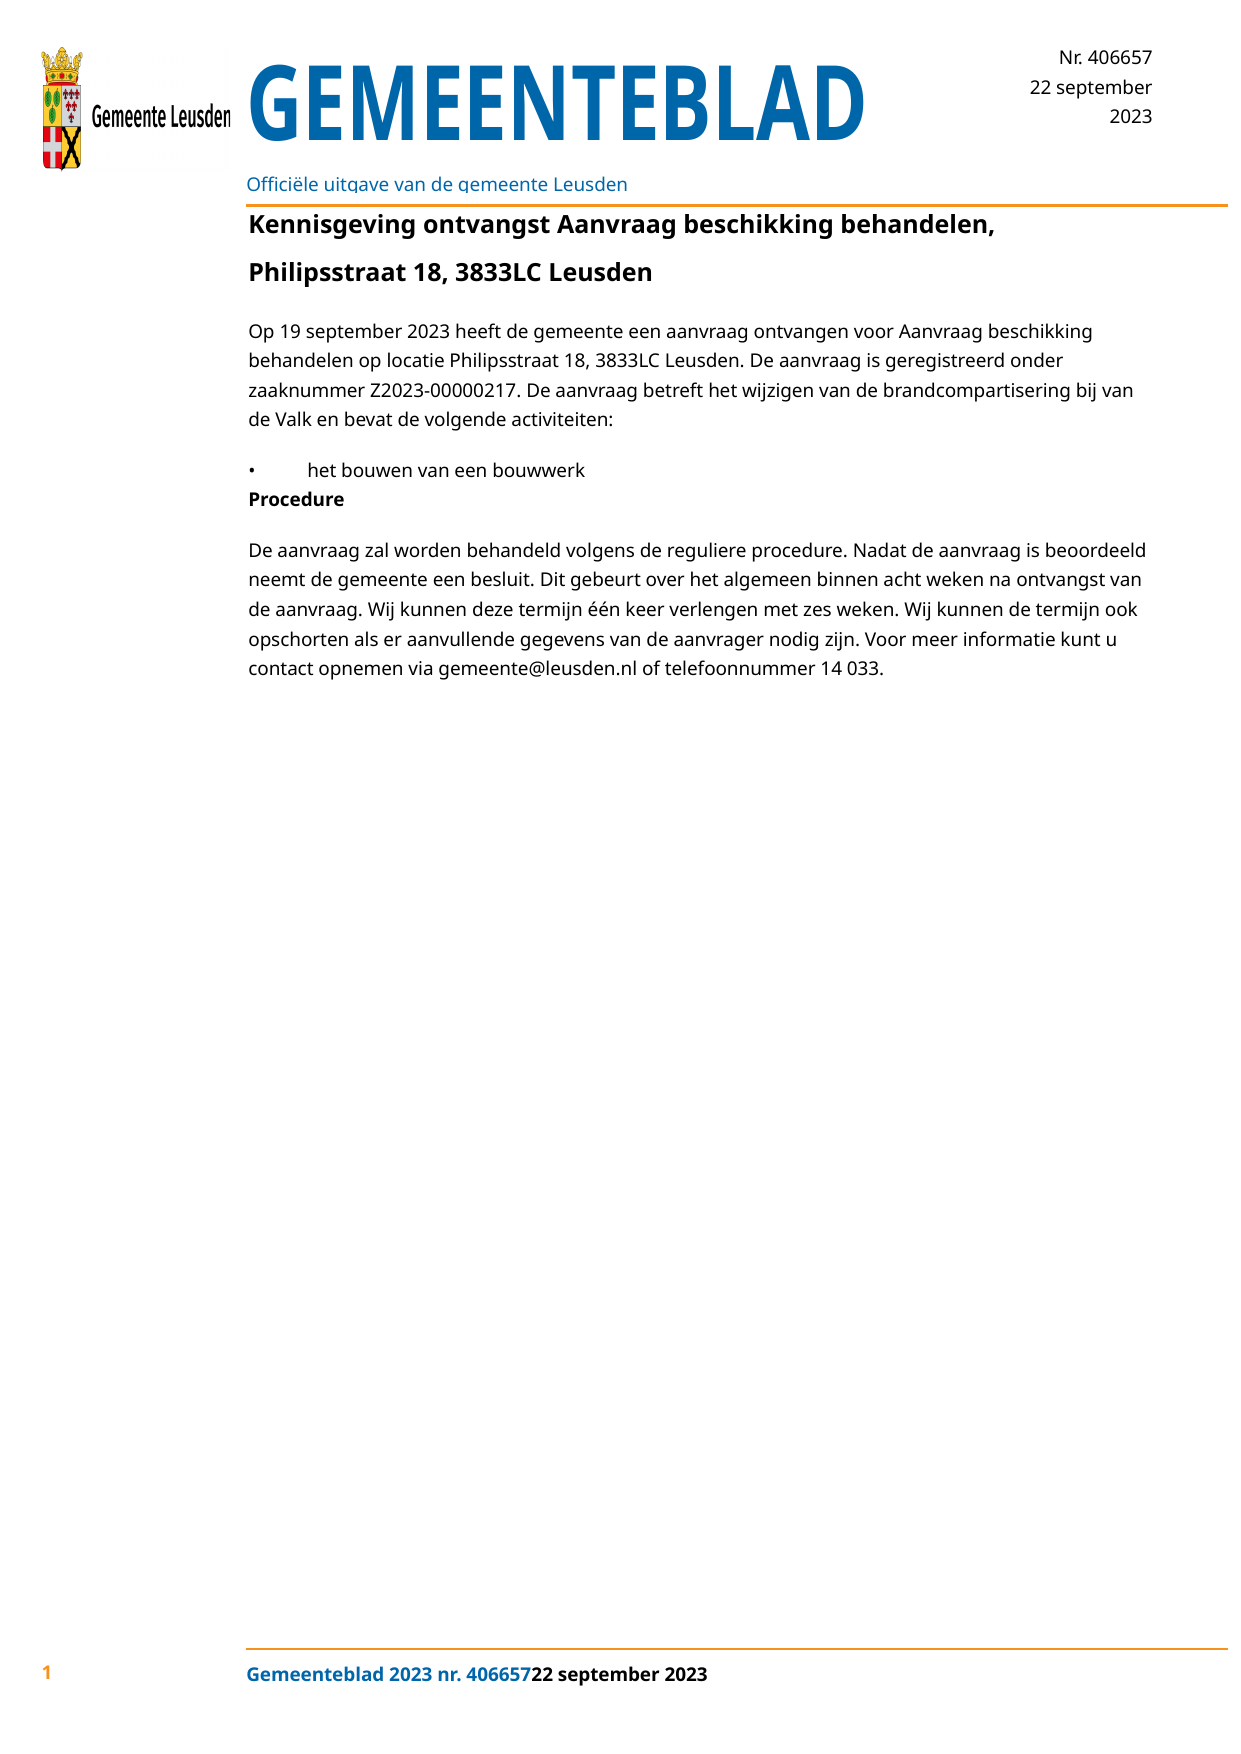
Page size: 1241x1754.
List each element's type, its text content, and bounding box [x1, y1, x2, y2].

text Kennisgeving ontvangst Aanvraag beschikking behandelen, Philipsstraat 18, 3833LC Leusden [248, 207, 1152, 288]
list het bouwen van een bouwwerk [248, 457, 1152, 483]
text Op 19 september 2023 heeft de gemeente een aanvraag ontvangen voor Aanvraag beschikking behandelen op locatie Philipsstraat 18, 3833LC Leusden. De aanvraag is geregistreerd onder zaaknummer Z2023-00000217. De aanvraag betreft het wijzigen van de brandcompartisering bij van de Valk en bevat de volgende activiteiten: [248, 318, 1152, 432]
text Procedure [248, 487, 1152, 512]
text De aanvraag zal worden behandeld volgens de reguliere procedure. Nadat de aanvraag is beoordeeld neemt de gemeente een besluit. Dit gebeurt over het algemeen binnen acht weken na ontvangst van de aanvraag. Wij kunnen deze termijn één keer verlengen met zes weken. Wij kunnen de termijn ook opschorten als er aanvullende gegevens van de aanvrager nodig zijn. Voor meer informatie kunt u contact opnemen via gemeente@leusden.nl of telefoonnummer 14 033. [248, 537, 1152, 681]
picture [41, 47, 231, 172]
